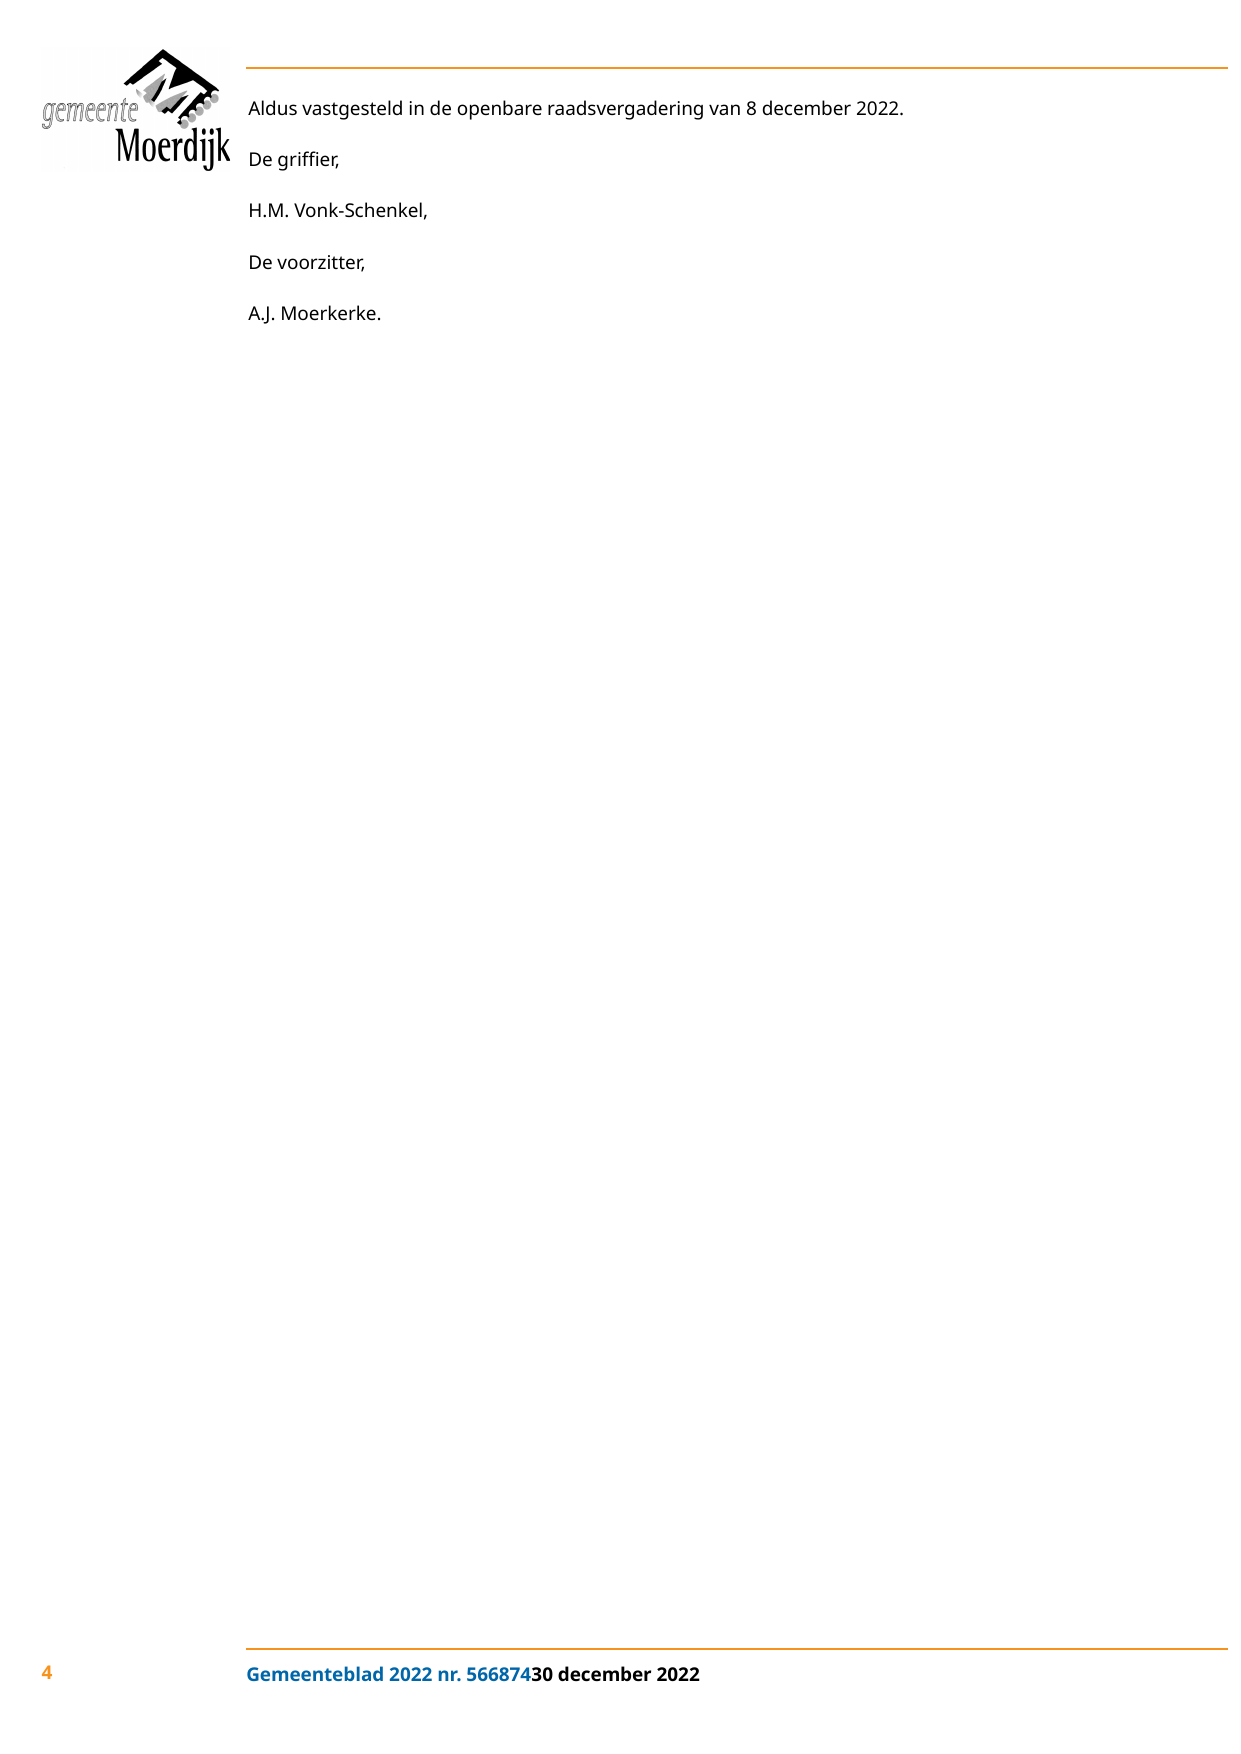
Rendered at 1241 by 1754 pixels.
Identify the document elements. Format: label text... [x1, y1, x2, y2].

text De griffier, [248, 146, 1152, 172]
text Aldus vastgesteld in de openbare raadsvergadering van 8 december 2022. [248, 95, 1152, 121]
picture [41, 47, 231, 172]
text De voorzitter, [248, 249, 1152, 275]
text A.J. Moerkerke. [248, 301, 1152, 326]
text H.M. Vonk-Schenkel, [248, 198, 1152, 223]
